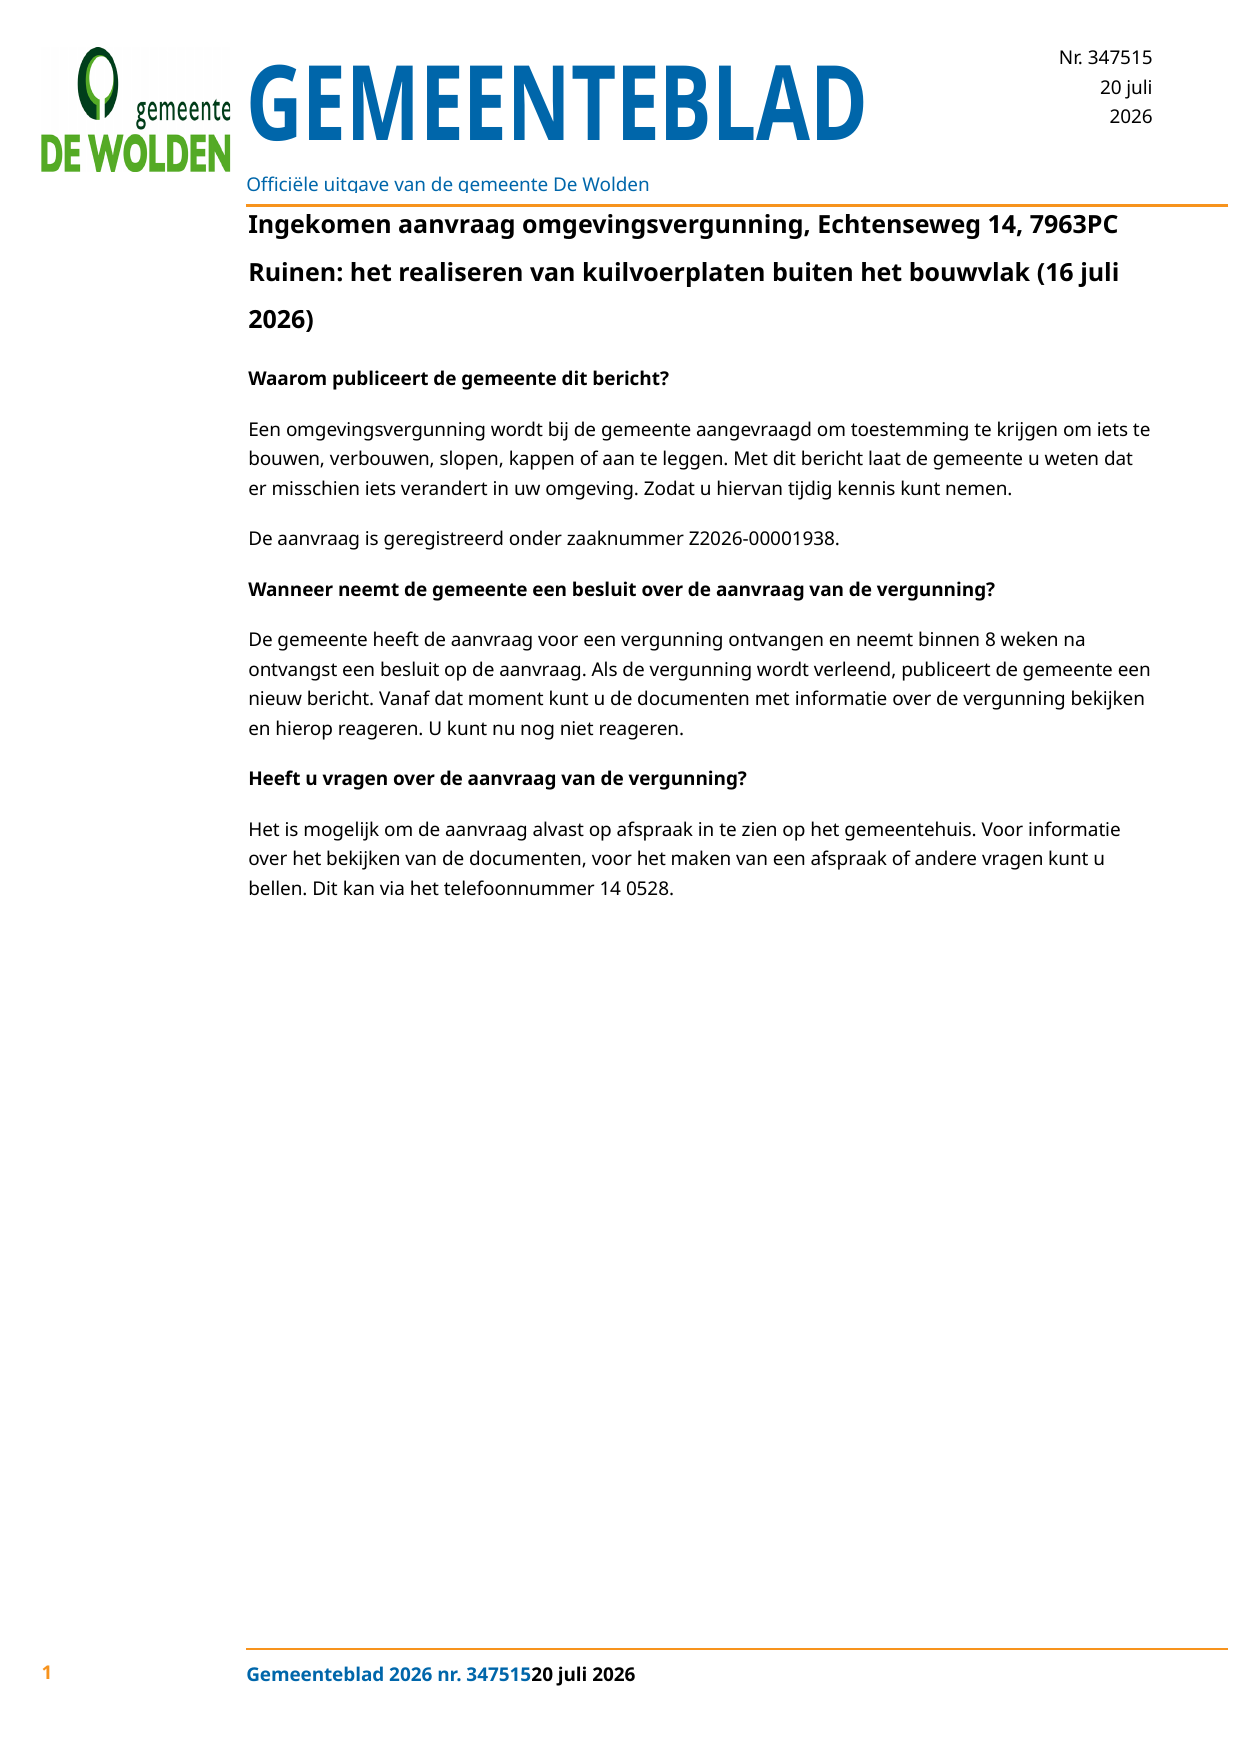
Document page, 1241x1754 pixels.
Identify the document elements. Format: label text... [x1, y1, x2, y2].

text Ingekomen aanvraag omgevingsvergunning, Echtenseweg 14, 7963PC Ruinen: het realiseren van kuilvoerplaten buiten het bouwvlak (16 juli 2026) [248, 207, 1152, 336]
text Heeft u vragen over de aanvraag van de vergunning? [248, 766, 1152, 791]
text Waarom publiceert de gemeente dit bericht? [248, 366, 1152, 391]
text Een omgevingsvergunning wordt bij de gemeente aangevraagd om toestemming te krijgen om iets te bouwen, verbouwen, slopen, kappen of aan te leggen. Met dit bericht laat de gemeente u weten dat er misschien iets verandert in uw omgeving. Zodat u hiervan tijdig kennis kunt nemen. [248, 416, 1152, 501]
text De gemeente heeft de aanvraag voor een vergunning ontvangen en neemt binnen 8 weken na ontvangst een besluit op de aanvraag. Als de vergunning wordt verleend, publiceert de gemeente een nieuw bericht. Vanaf dat moment kunt u de documenten met informatie over de vergunning bekijken en hierop reageren. U kunt nu nog niet reageren. [248, 626, 1152, 741]
picture [41, 47, 231, 172]
text Het is mogelijk om de aanvraag alvast op afspraak in te zien op het gemeentehuis. Voor informatie over het bekijken van de documenten, voor het maken van een afspraak of andere vragen kunt u bellen. Dit kan via het telefoonnummer 14 0528. [248, 816, 1152, 901]
text De aanvraag is geregistreerd onder zaaknummer Z2026-00001938. [248, 526, 1152, 551]
text Wanneer neemt de gemeente een besluit over de aanvraag van de vergunning? [248, 576, 1152, 602]
